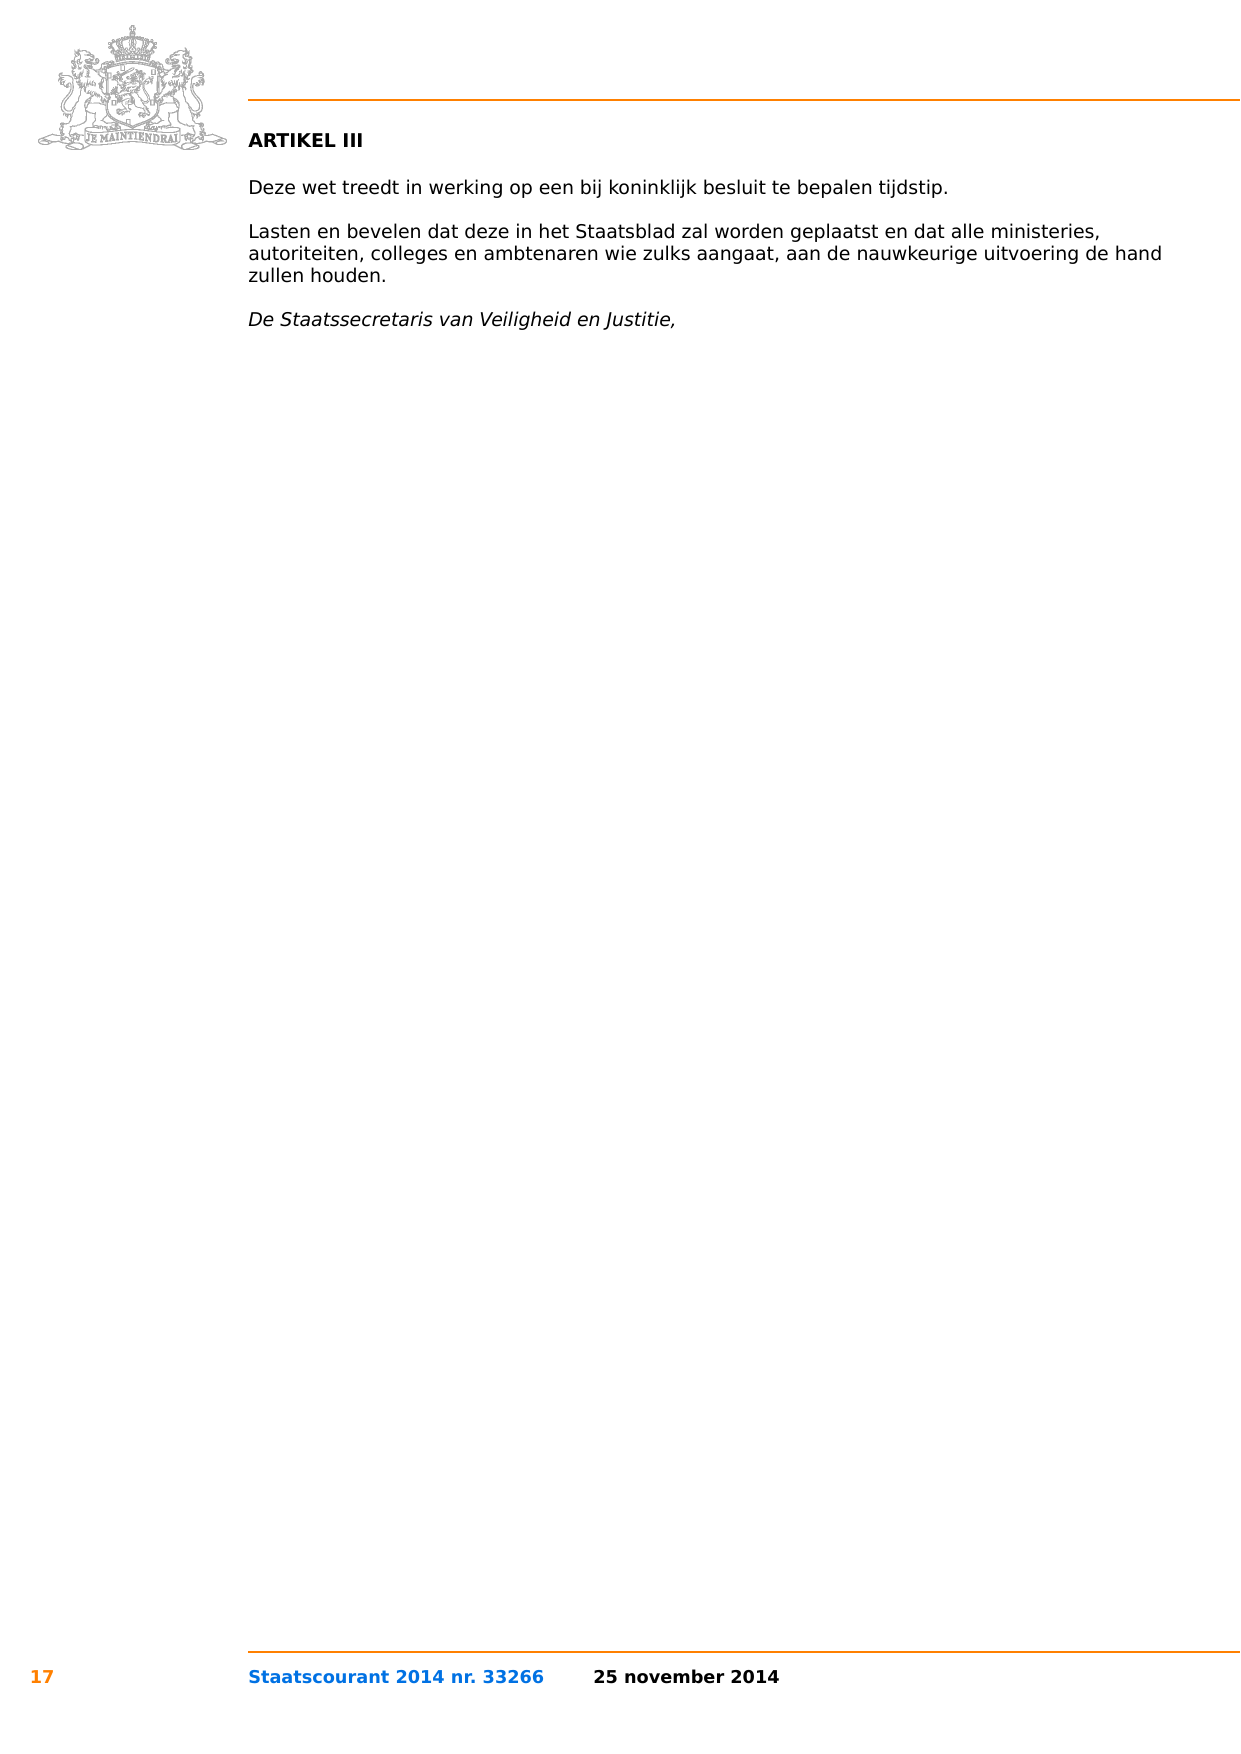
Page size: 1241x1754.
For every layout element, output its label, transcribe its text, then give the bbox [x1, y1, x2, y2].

text De Staatssecretaris van Veiligheid en Justitie, [248, 308, 1163, 331]
subtitle ARTIKEL III [248, 130, 1163, 152]
text Deze wet treedt in werking op een bij koninklijk besluit te bepalen tijdstip. [248, 177, 1163, 199]
text Lasten en bevelen dat deze in het Staatsblad zal worden geplaatst en dat alle ministeries, autoriteiten, colleges en ambtenaren wie zulks aangaat, aan de nauwkeurige uitvoering de hand zullen houden. [248, 221, 1163, 287]
picture [38, 25, 227, 150]
